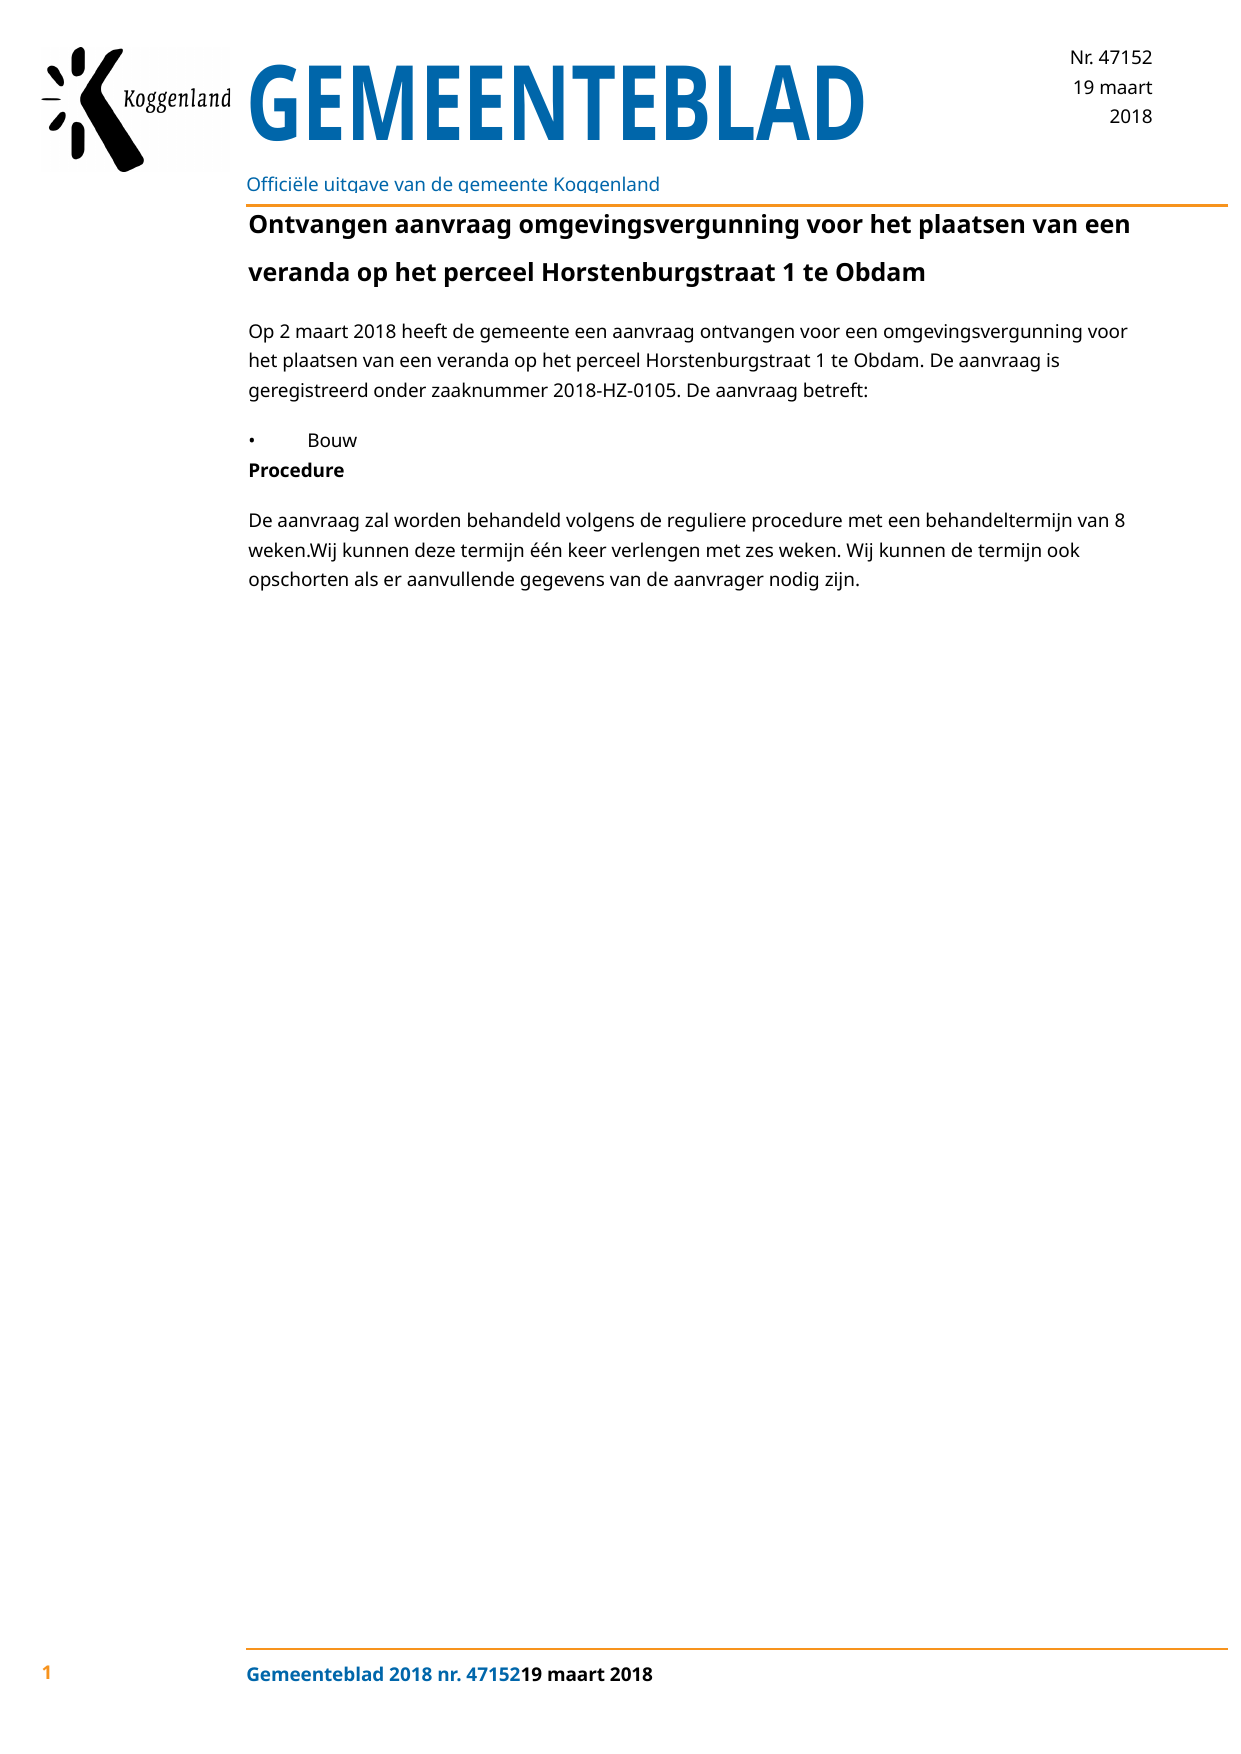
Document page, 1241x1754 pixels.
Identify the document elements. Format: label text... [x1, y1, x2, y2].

list Bouw [248, 427, 1152, 453]
text De aanvraag zal worden behandeld volgens de reguliere procedure met een behandeltermijn van 8 weken.Wij kunnen deze termijn één keer verlengen met zes weken. Wij kunnen de termijn ook opschorten als er aanvullende gegevens van de aanvrager nodig zijn. [248, 507, 1152, 592]
text Procedure [248, 457, 1152, 483]
text Op 2 maart 2018 heeft de gemeente een aanvraag ontvangen voor een omgevingsvergunning voor het plaatsen van een veranda op het perceel Horstenburgstraat 1 te Obdam. De aanvraag is geregistreerd onder zaaknummer 2018-HZ-0105. De aanvraag betreft: [248, 318, 1152, 403]
picture [41, 47, 231, 172]
text Ontvangen aanvraag omgevingsvergunning voor het plaatsen van een veranda op het perceel Horstenburgstraat 1 te Obdam [248, 207, 1152, 288]
